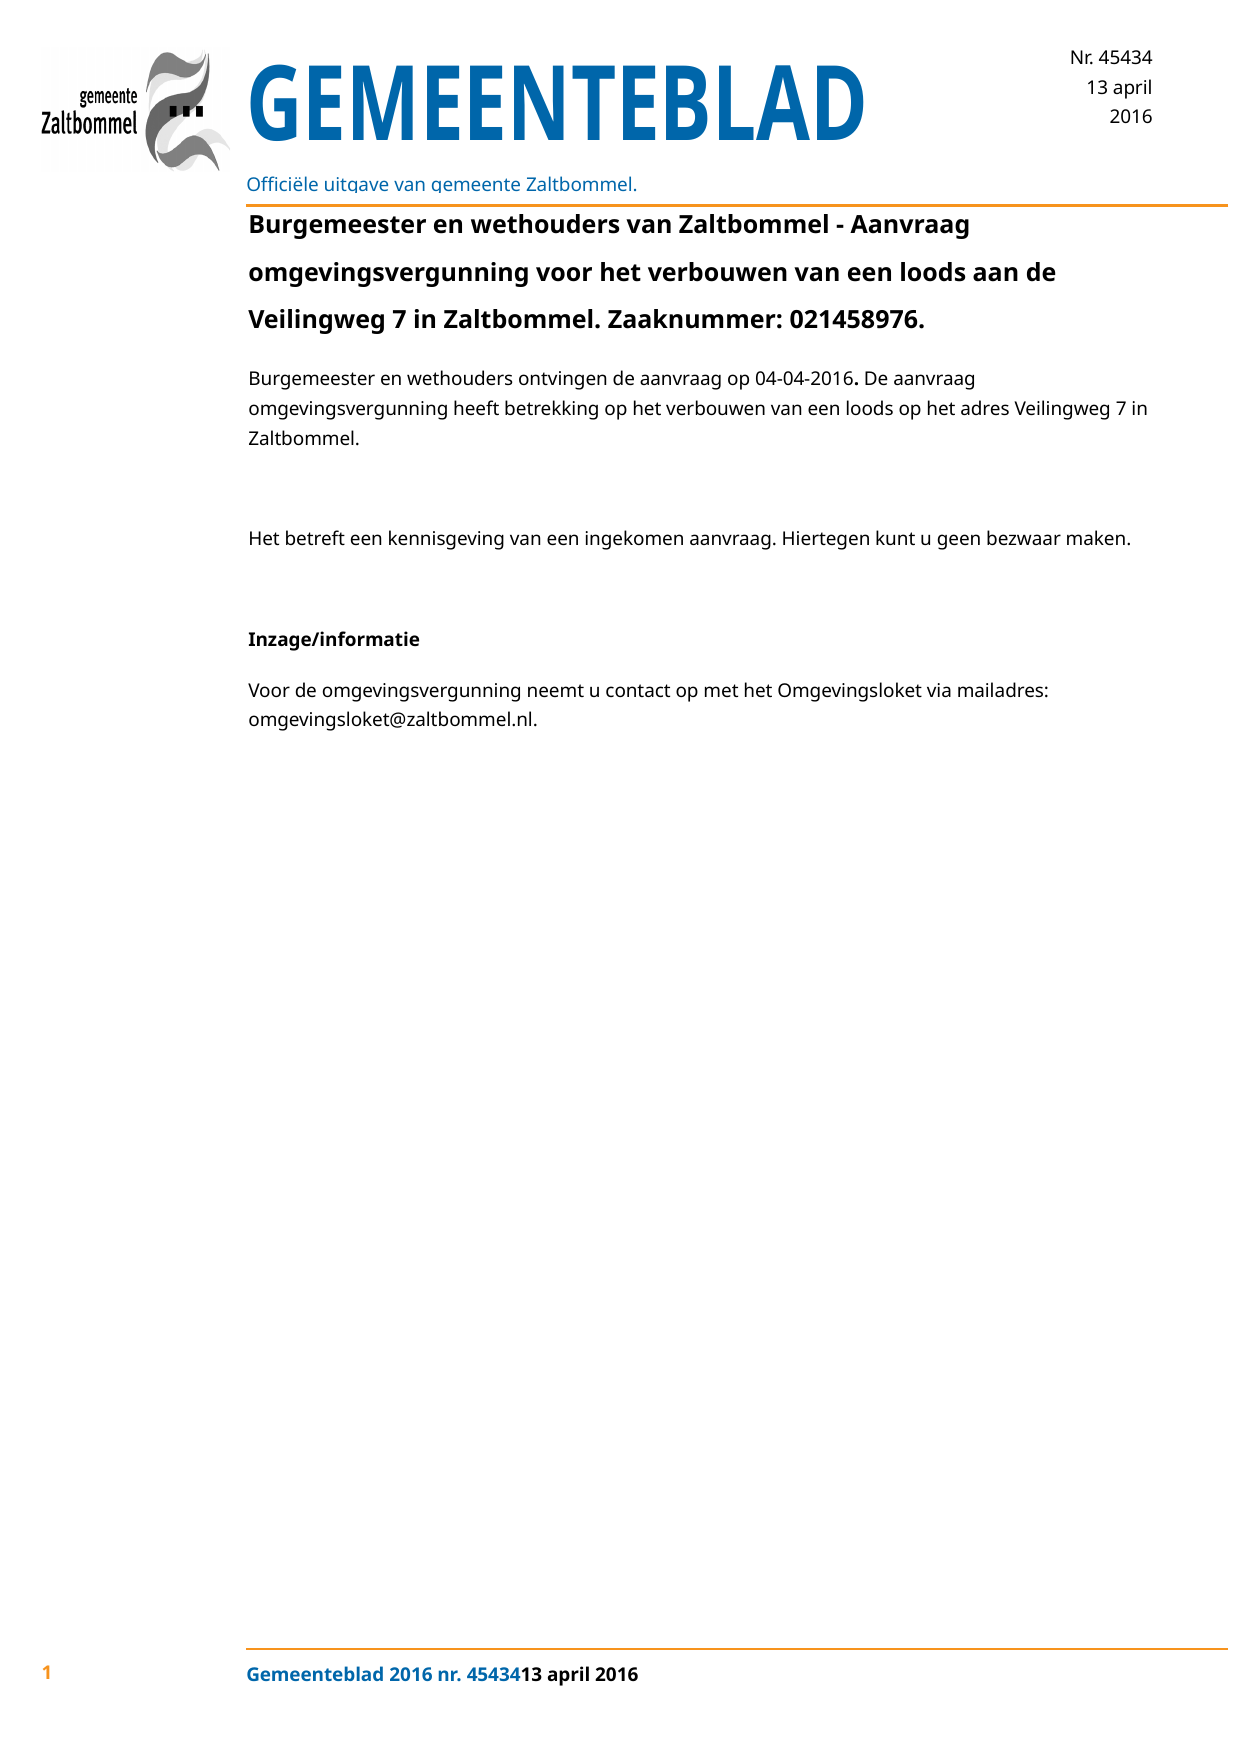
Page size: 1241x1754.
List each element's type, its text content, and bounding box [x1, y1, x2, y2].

picture [41, 47, 231, 172]
text Burgemeester en wethouders van Zaltbommel - Aanvraag omgevingsvergunning voor het verbouwen van een loods aan de Veilingweg 7 in Zaltbommel. Zaaknummer: 021458976. [248, 207, 1152, 336]
text Burgemeester en wethouders ontvingen de aanvraag op 04-04-2016. De aanvraag omgevingsvergunning heeft betrekking op het verbouwen van een loods op het adres Veilingweg 7 in Zaltbommel. [248, 366, 1152, 450]
text Het betreft een kennisgeving van een ingekomen aanvraag. Hiertegen kunt u geen bezwaar maken. [248, 526, 1152, 551]
text Inzage/informatie [248, 626, 1152, 652]
text Voor de omgevingsvergunning neemt u contact op met het Omgevingsloket via mailadres: omgevingsloket@zaltbommel.nl. [248, 677, 1152, 732]
